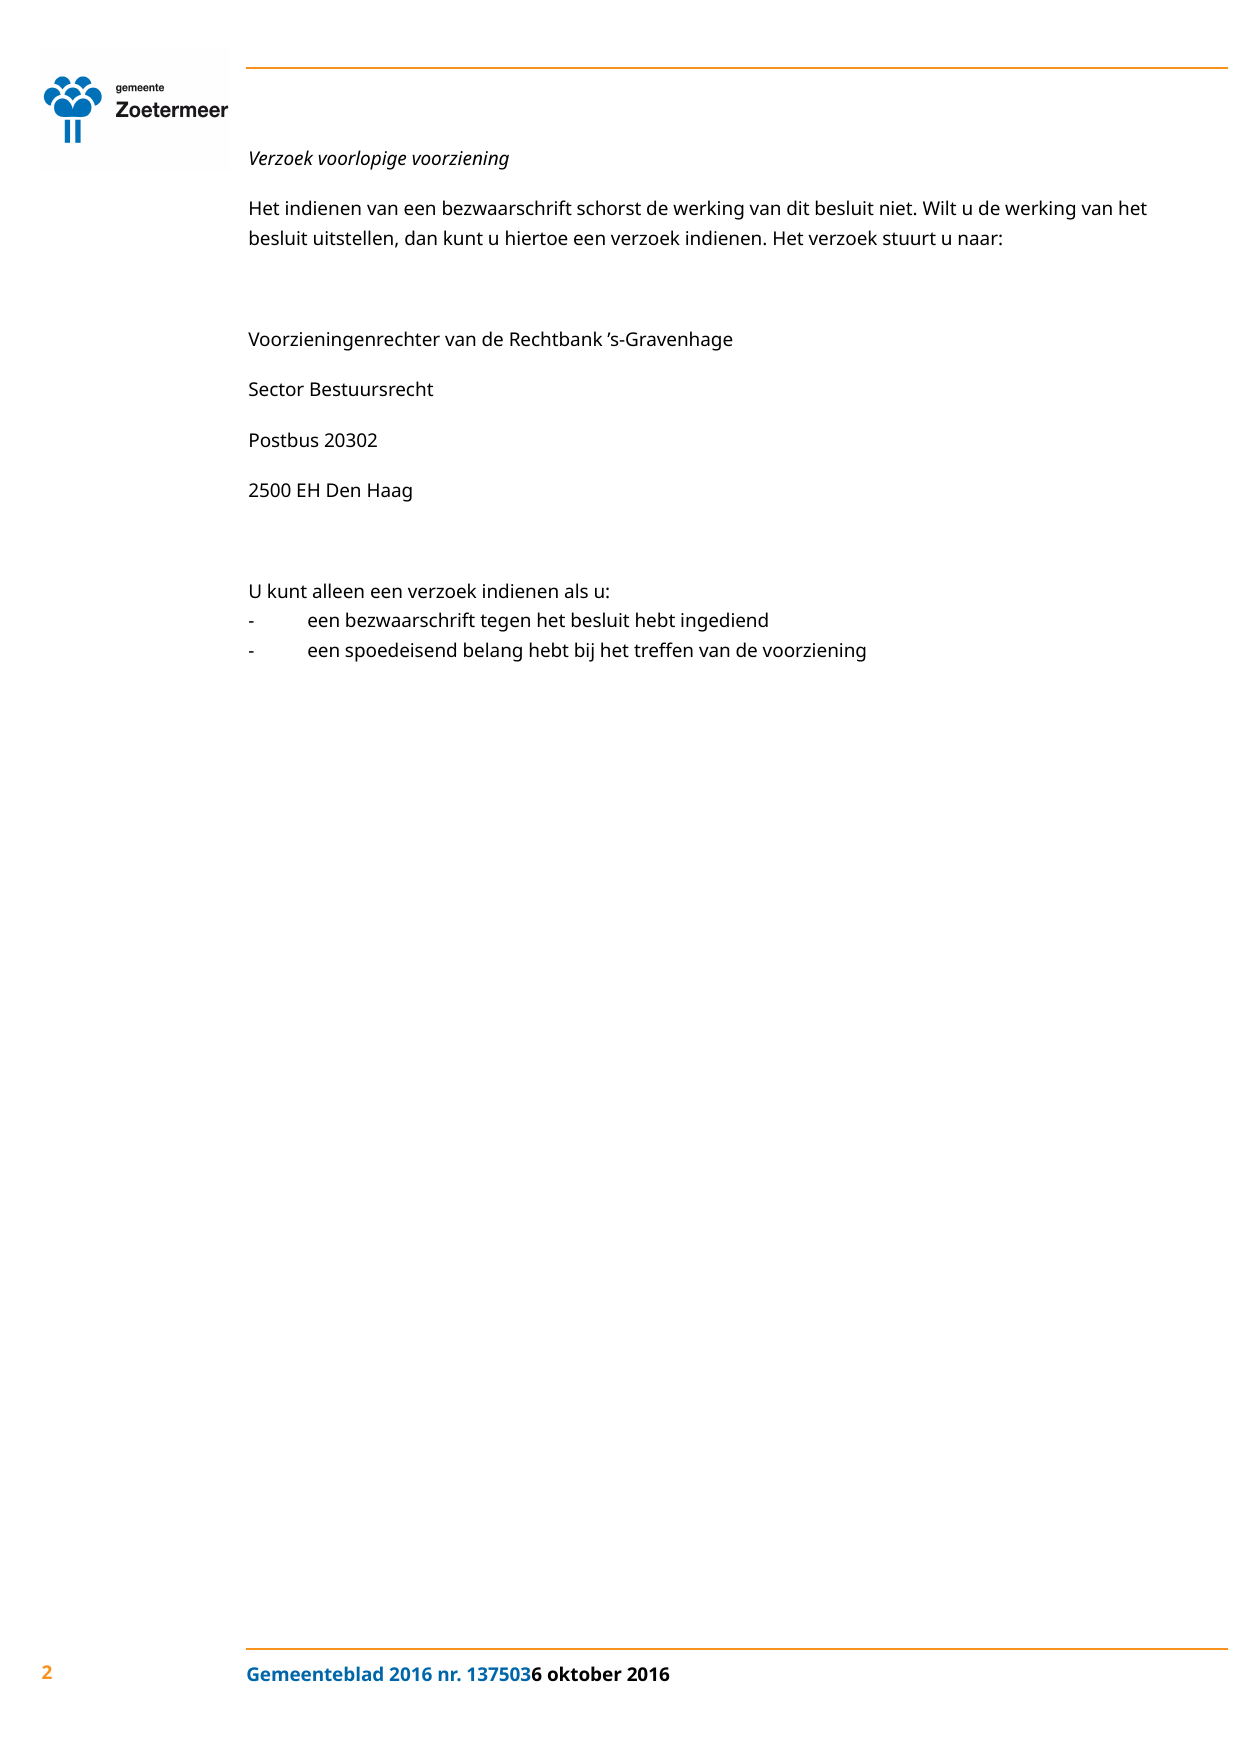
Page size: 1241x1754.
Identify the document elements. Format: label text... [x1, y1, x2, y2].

list een bezwaarschrift tegen het besluit hebt ingediend [248, 608, 1152, 633]
text Voorzieningenrechter van de Rechtbank ’s-Gravenhage [248, 326, 1152, 352]
text Verzoek voorlopige voorziening [248, 145, 1152, 171]
text U kunt alleen een verzoek indienen als u: [248, 578, 1152, 604]
text Postbus 20302 [248, 427, 1152, 453]
text Het indienen van een bezwaarschrift schorst de werking van dit besluit niet. Wilt u de werking van het besluit uitstellen, dan kunt u hiertoe een verzoek indienen. Het verzoek stuurt u naar: [248, 196, 1152, 251]
list een spoedeisend belang hebt bij het treffen van de voorziening [248, 637, 1152, 663]
text Sector Bestuursrecht [248, 376, 1152, 402]
text 2500 EH Den Haag [248, 477, 1152, 503]
picture [41, 47, 231, 172]
